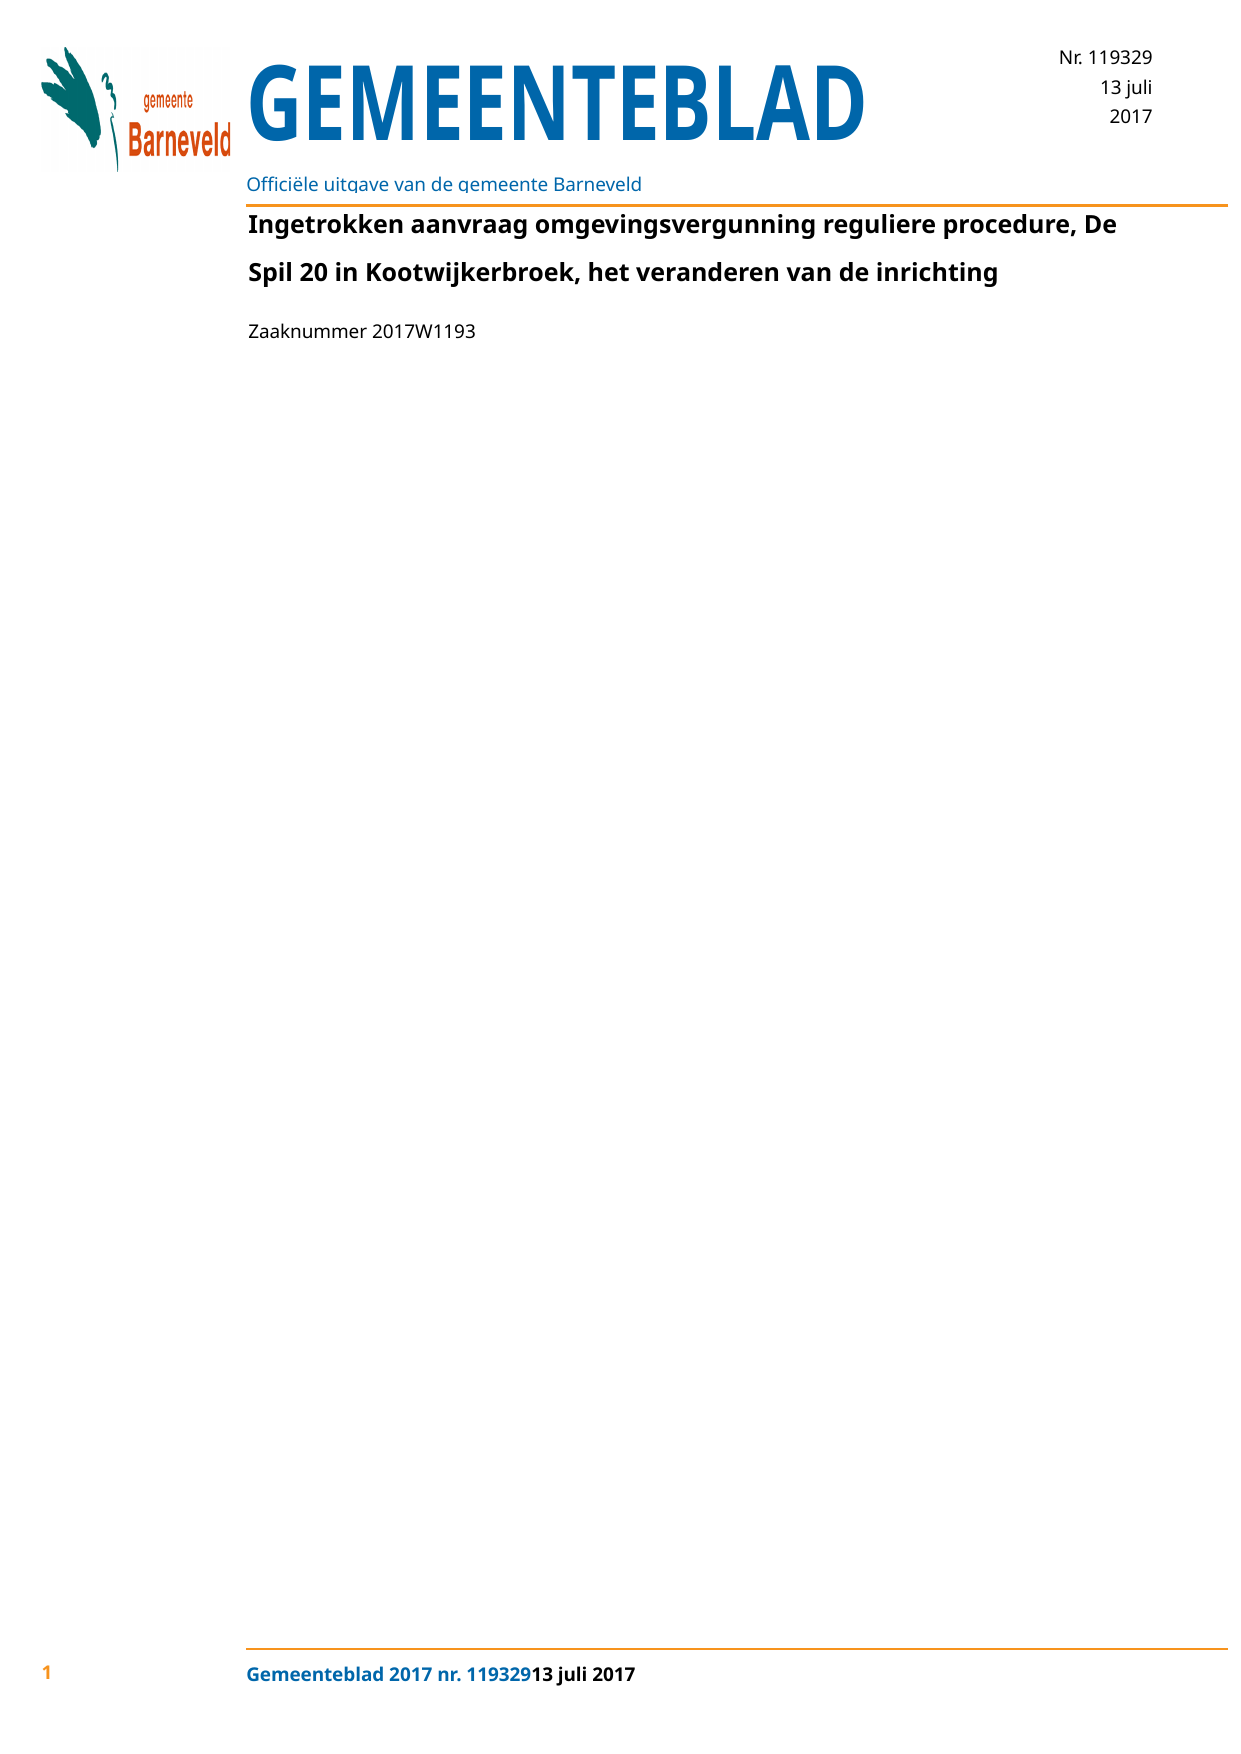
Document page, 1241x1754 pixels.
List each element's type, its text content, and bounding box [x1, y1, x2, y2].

text Zaaknummer 2017W1193 [248, 318, 1152, 344]
picture [41, 47, 231, 172]
text Ingetrokken aanvraag omgevingsvergunning reguliere procedure, De Spil 20 in Kootwijkerbroek, het veranderen van de inrichting [248, 207, 1152, 288]
